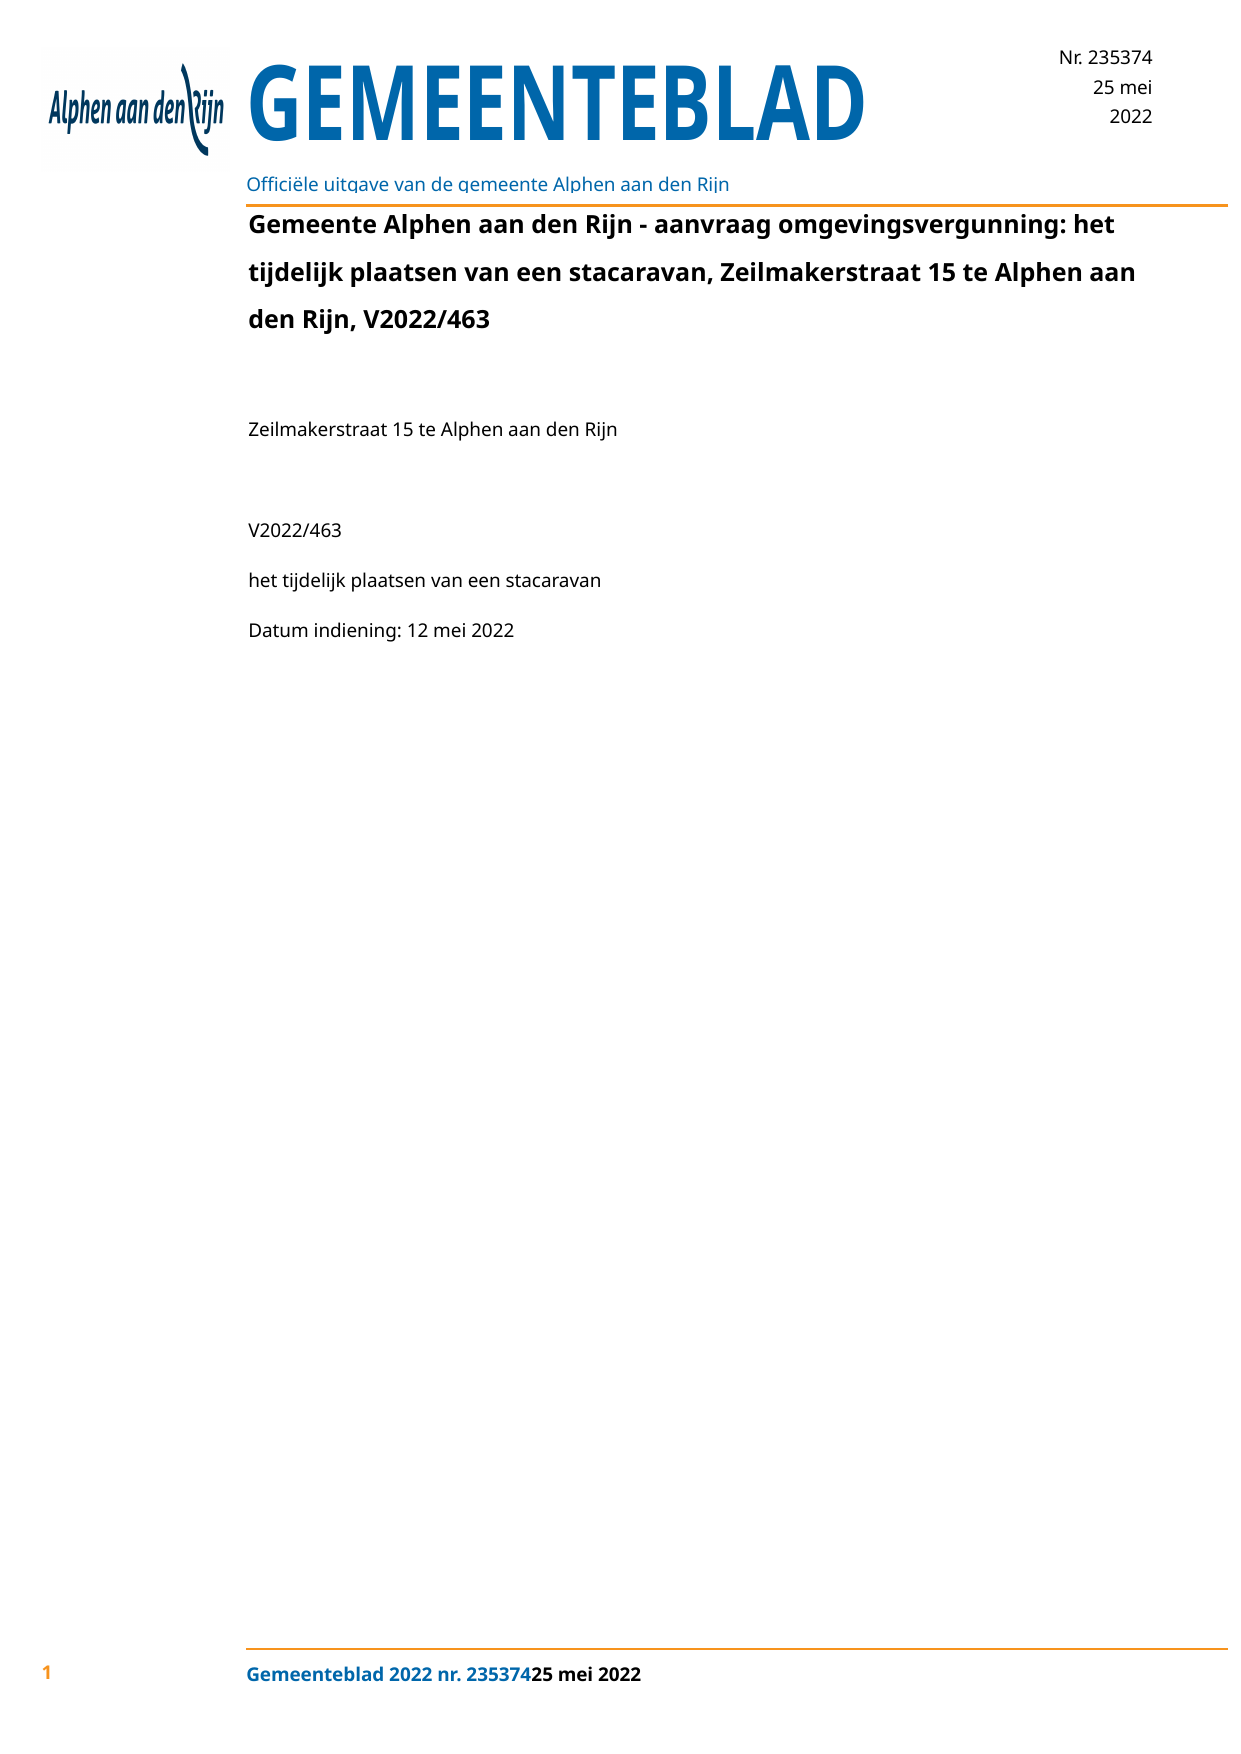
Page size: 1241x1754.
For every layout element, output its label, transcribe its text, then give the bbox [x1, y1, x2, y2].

text Zeilmakerstraat 15 te Alphen aan den Rijn [248, 416, 1152, 442]
text V2022/463 [248, 517, 1152, 542]
text Datum indiening: 12 mei 2022 [248, 618, 1152, 643]
text het tijdelijk plaatsen van een stacaravan [248, 567, 1152, 593]
text Gemeente Alphen aan den Rijn - aanvraag omgevingsvergunning: het tijdelijk plaatsen van een stacaravan, Zeilmakerstraat 15 te Alphen aan den Rijn, V2022/463 [248, 207, 1152, 336]
picture [41, 47, 231, 172]
